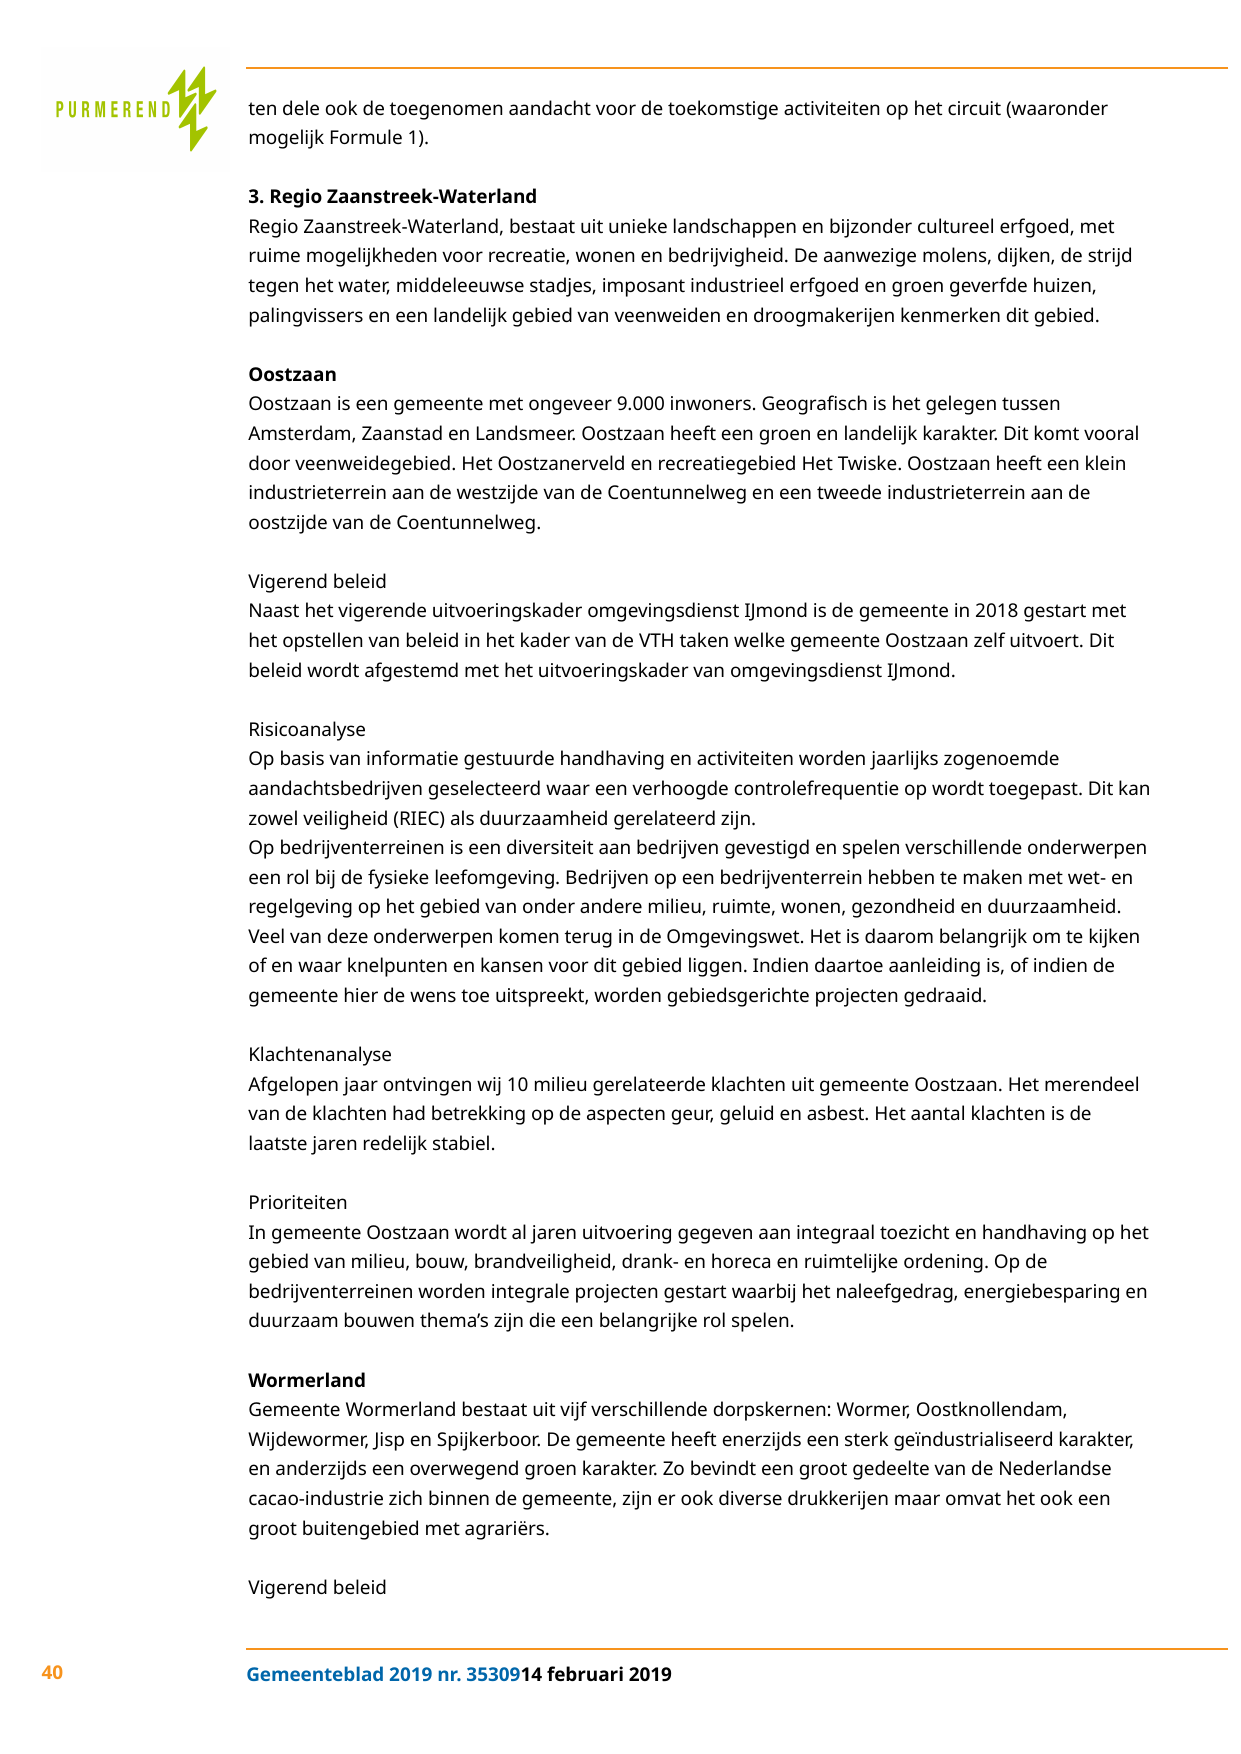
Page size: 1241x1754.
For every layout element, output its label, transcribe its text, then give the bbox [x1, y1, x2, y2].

text Vigerend beleid [248, 1574, 1152, 1600]
text Op bedrijventerreinen is een diversiteit aan bedrijven gevestigd en spelen verschillende onderwerpen een rol bij de fysieke leefomgeving. Bedrijven op een bedrijventerrein hebben te maken met wet- en regelgeving op het gebied van onder andere milieu, ruimte, wonen, gezondheid en duurzaamheid. Veel van deze onderwerpen komen terug in de Omgevingswet. Het is daarom belangrijk om te kijken of en waar knelpunten en kansen voor dit gebied liggen. Indien daartoe aanleiding is, of indien de gemeente hier de wens toe uitspreekt, worden gebiedsgerichte projecten gedraaid. [248, 834, 1152, 1008]
text Klachtenanalyse [248, 1041, 1152, 1067]
text ten dele ook de toegenomen aandacht voor de toekomstige activiteiten op het circuit (waaronder mogelijk Formule 1). [248, 95, 1152, 150]
text Risicoanalyse [248, 716, 1152, 742]
picture [41, 47, 231, 172]
text Wormerland [248, 1367, 1152, 1393]
text Op basis van informatie gestuurde handhaving en activiteiten worden jaarlijks zogenoemde aandachtsbedrijven geselecteerd waar een verhoogde controlefrequentie op wordt toegepast. Dit kan zowel veiligheid (RIEC) als duurzaamheid gerelateerd zijn. [248, 746, 1152, 831]
text 3. Regio Zaanstreek-Waterland [248, 183, 1152, 209]
text Naast het vigerende uitvoeringskader omgevingsdienst IJmond is de gemeente in 2018 gestart met het opstellen van beleid in het kader van de VTH taken welke gemeente Oostzaan zelf uitvoert. Dit beleid wordt afgestemd met het uitvoeringskader van omgevingsdienst IJmond. [248, 598, 1152, 683]
text Gemeente Wormerland bestaat uit vijf verschillende dorpskernen: Wormer, Oostknollendam, Wijdewormer, Jisp en Spijkerboor. De gemeente heeft enerzijds een sterk geïndustrialiseerd karakter, en anderzijds een overwegend groen karakter. Zo bevindt een groot gedeelte van de Nederlandse cacao-industrie zich binnen de gemeente, zijn er ook diverse drukkerijen maar omvat het ook een groot buitengebied met agrariërs. [248, 1396, 1152, 1541]
text Vigerend beleid [248, 568, 1152, 594]
text In gemeente Oostzaan wordt al jaren uitvoering gegeven aan integraal toezicht en handhaving op het gebied van milieu, bouw, brandveiligheid, drank- en horeca en ruimtelijke ordening. Op de bedrijventerreinen worden integrale projecten gestart waarbij het naleefgedrag, energiebesparing en duurzaam bouwen thema’s zijn die een belangrijke rol spelen. [248, 1219, 1152, 1333]
text Oostzaan [248, 361, 1152, 387]
text Oostzaan is een gemeente met ongeveer 9.000 inwoners. Geografisch is het gelegen tussen Amsterdam, Zaanstad en Landsmeer. Oostzaan heeft een groen en landelijk karakter. Dit komt vooral door veenweidegebied. Het Oostzanerveld en recreatiegebied Het Twiske. Oostzaan heeft een klein industrieterrein aan de westzijde van de Coentunnelweg en een tweede industrieterrein aan de oostzijde van de Coentunnelweg. [248, 391, 1152, 535]
text Afgelopen jaar ontvingen wij 10 milieu gerelateerde klachten uit gemeente Oostzaan. Het merendeel van de klachten had betrekking op de aspecten geur, geluid en asbest. Het aantal klachten is de laatste jaren redelijk stabiel. [248, 1071, 1152, 1156]
text Regio Zaanstreek-Waterland, bestaat uit unieke landschappen en bijzonder cultureel erfgoed, met ruime mogelijkheden voor recreatie, wonen en bedrijvigheid. De aanwezige molens, dijken, de strijd tegen het water, middeleeuwse stadjes, imposant industrieel erfgoed en groen geverfde huizen, palingvissers en een landelijk gebied van veenweiden en droogmakerijen kenmerken dit gebied. [248, 213, 1152, 328]
text Prioriteiten [248, 1189, 1152, 1215]
